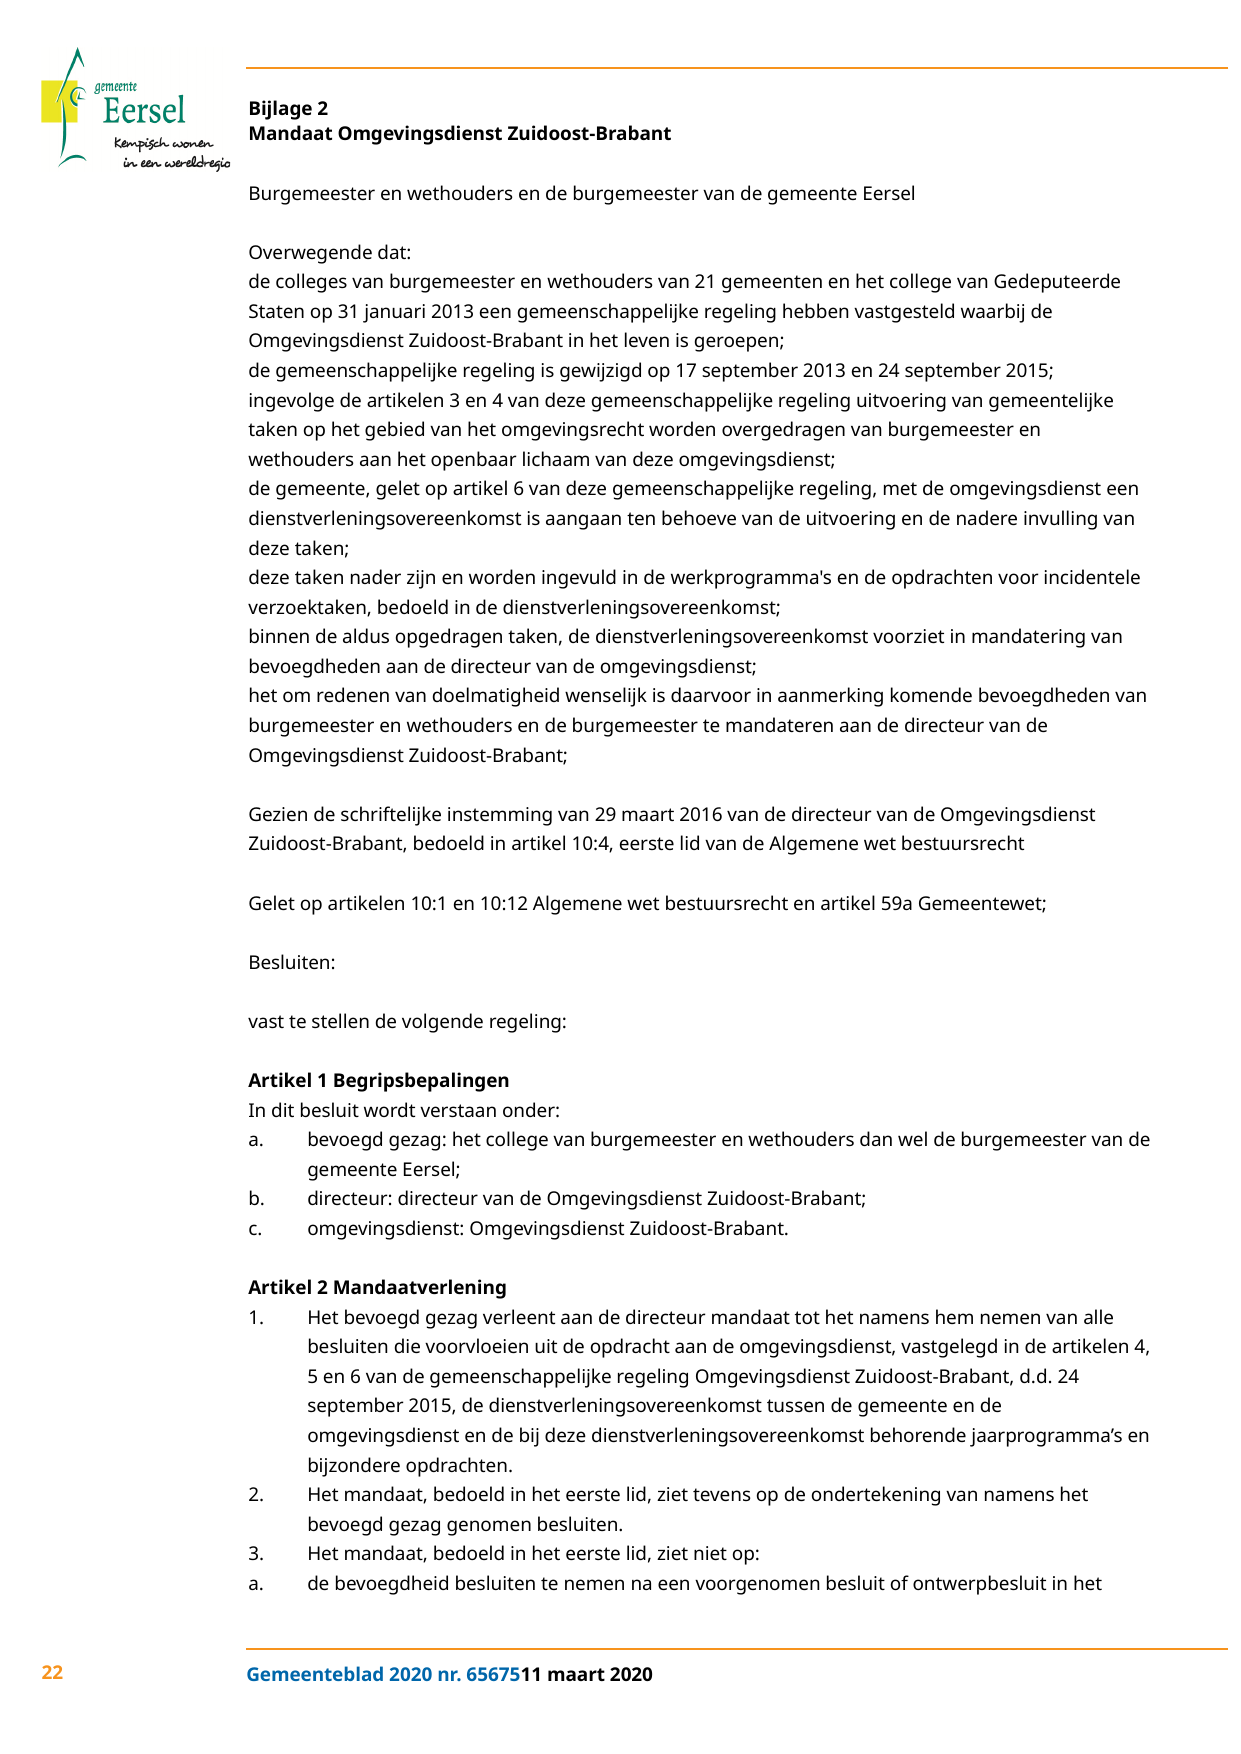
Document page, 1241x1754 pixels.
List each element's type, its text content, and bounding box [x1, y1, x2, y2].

text de colleges van burgemeester en wethouders van 21 gemeenten en het college van Gedeputeerde Staten op 31 januari 2013 een gemeenschappelijke regeling hebben vastgesteld waarbij de Omgevingsdienst Zuidoost-Brabant in het leven is geroepen; [248, 268, 1152, 353]
text In dit besluit wordt verstaan onder: [248, 1097, 1152, 1123]
text Burgemeester en wethouders en de burgemeester van de gemeente Eersel [248, 180, 1152, 206]
list Het bevoegd gezag verleent aan de directeur mandaat tot het namens hem nemen van alle besluiten die voorvloeien uit de opdracht aan de omgevingsdienst, vastgelegd in de artikelen 4, 5 en 6 van de gemeenschappelijke regeling Omgevingsdienst Zuidoost-Brabant, d.d. 24 september 2015, de dienstverleningsovereenkomst tussen de gemeente en de omgevingsdienst en de bij deze dienstverleningsovereenkomst behorende jaarprogramma’s en bijzondere opdrachten. [248, 1304, 1152, 1478]
text Mandaat Omgevingsdienst Zuidoost-Brabant [248, 121, 1152, 146]
picture [41, 47, 231, 172]
list de bevoegdheid besluiten te nemen na een voorgenomen besluit of ontwerpbesluit in het [248, 1570, 1152, 1596]
text de gemeente, gelet op artikel 6 van deze gemeenschappelijke regeling, met de omgevingsdienst een dienstverleningsovereenkomst is aangaan ten behoeve van de uitvoering en de nadere invulling van deze taken; [248, 476, 1152, 561]
text de gemeenschappelijke regeling is gewijzigd op 17 september 2013 en 24 september 2015; [248, 357, 1152, 383]
text deze taken nader zijn en worden ingevuld in de werkprogramma's en de opdrachten voor incidentele verzoektaken, bedoeld in de dienstverleningsovereenkomst; [248, 564, 1152, 620]
text Gezien de schriftelijke instemming van 29 maart 2016 van de directeur van de Omgevingsdienst Zuidoost-Brabant, bedoeld in artikel 10:4, eerste lid van de Algemene wet bestuursrecht [248, 801, 1152, 856]
list Het mandaat, bedoeld in het eerste lid, ziet niet op: [248, 1541, 1152, 1566]
text Bijlage 2 [248, 95, 1152, 121]
text vast te stellen de volgende regeling: [248, 1008, 1152, 1034]
list omgevingsdienst: Omgevingsdienst Zuidoost-Brabant. [248, 1215, 1152, 1241]
list Het mandaat, bedoeld in het eerste lid, ziet tevens op de ondertekening van namens het bevoegd gezag genomen besluiten. [248, 1481, 1152, 1537]
text het om redenen van doelmatigheid wenselijk is daarvoor in aanmerking komende bevoegdheden van burgemeester en wethouders en de burgemeester te mandateren aan de directeur van de Omgevingsdienst Zuidoost-Brabant; [248, 683, 1152, 768]
text Artikel 1 Begripsbepalingen [248, 1067, 1152, 1093]
list directeur: directeur van de Omgevingsdienst Zuidoost-Brabant; [248, 1186, 1152, 1211]
text Gelet op artikelen 10:1 en 10:12 Algemene wet bestuursrecht en artikel 59a Gemeentewet; [248, 890, 1152, 916]
text Artikel 2 Mandaatverlening [248, 1274, 1152, 1300]
list bevoegd gezag: het college van burgemeester en wethouders dan wel de burgemeester van de gemeente Eersel; [248, 1126, 1152, 1182]
text binnen de aldus opgedragen taken, de dienstverleningsovereenkomst voorziet in mandatering van bevoegdheden aan de directeur van de omgevingsdienst; [248, 623, 1152, 679]
text ingevolge de artikelen 3 en 4 van deze gemeenschappelijke regeling uitvoering van gemeentelijke taken op het gebied van het omgevingsrecht worden overgedragen van burgemeester en wethouders aan het openbaar lichaam van deze omgevingsdienst; [248, 387, 1152, 472]
text Besluiten: [248, 949, 1152, 975]
text Overwegende dat: [248, 239, 1152, 265]
